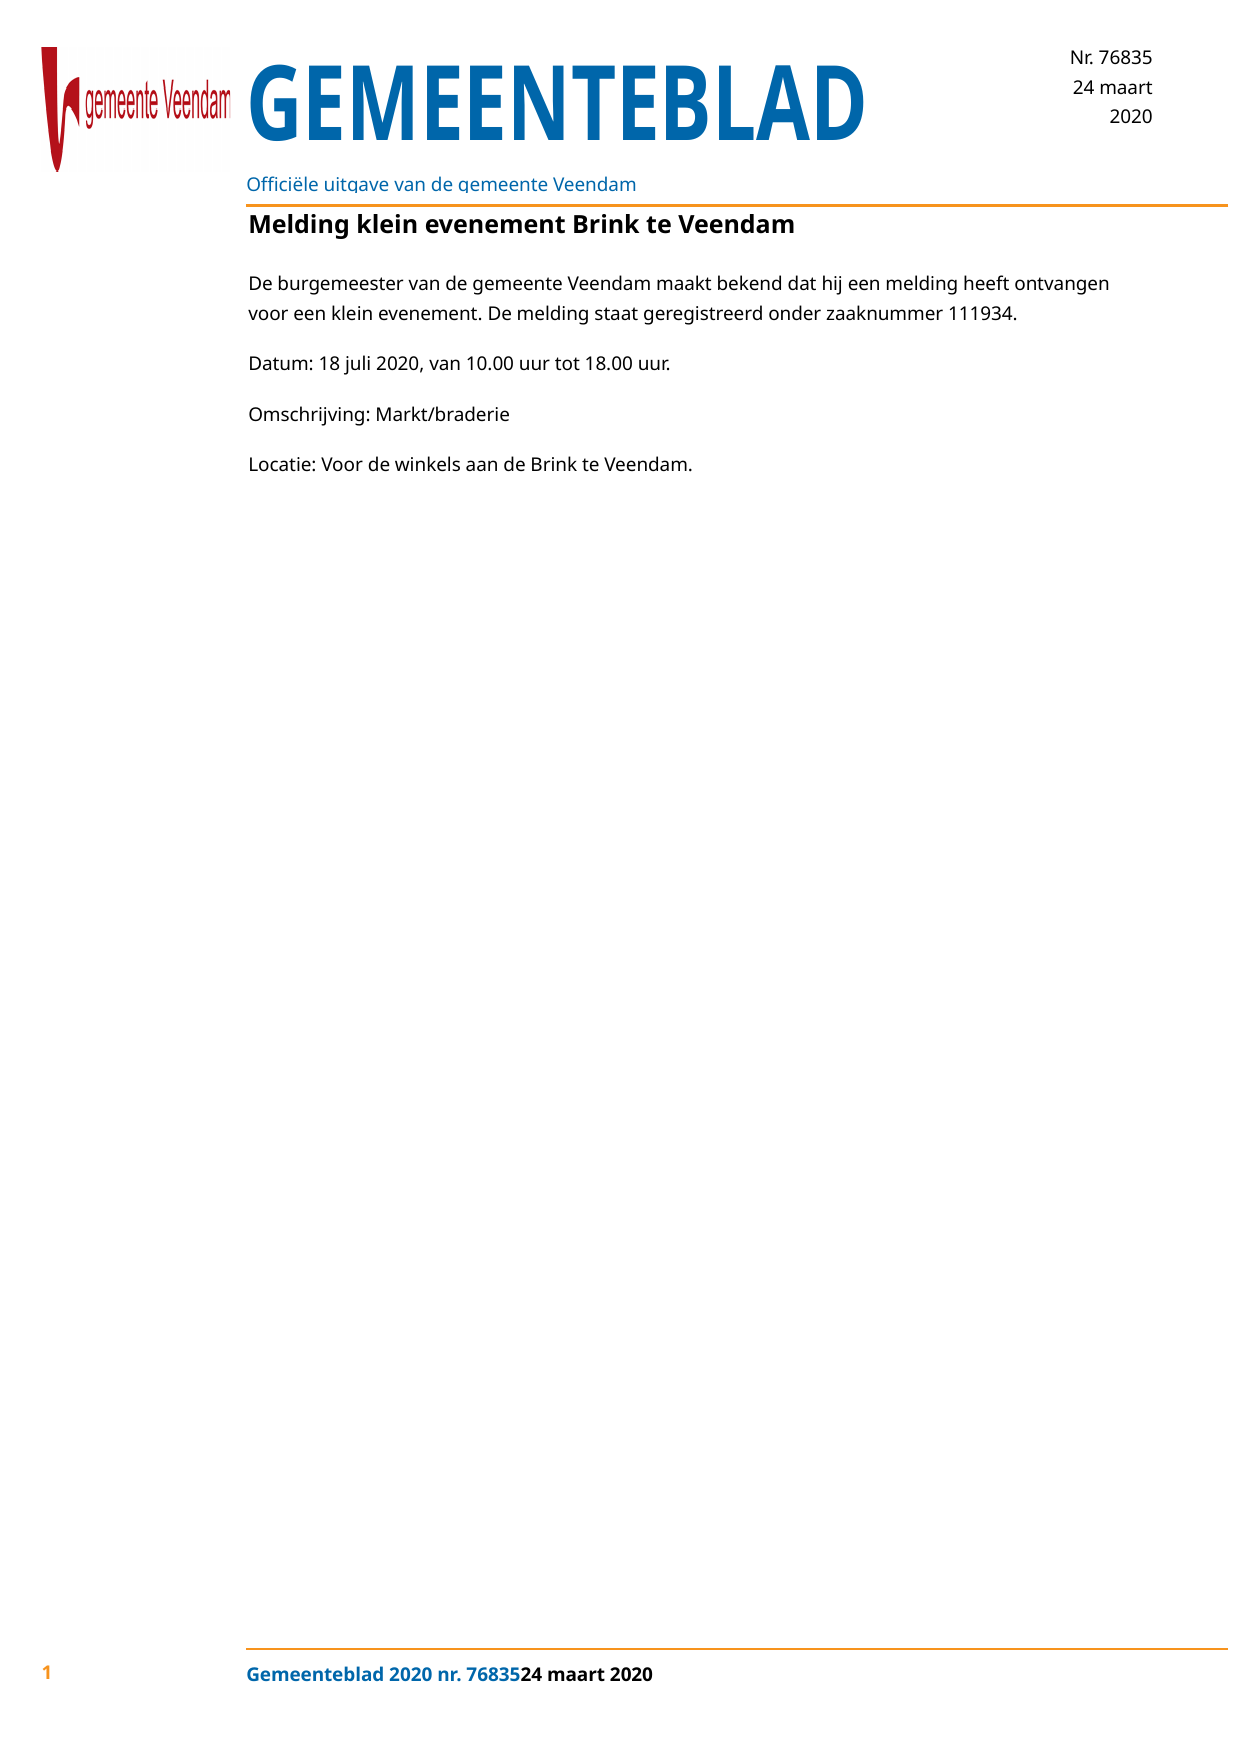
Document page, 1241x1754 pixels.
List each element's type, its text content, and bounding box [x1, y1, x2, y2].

text Datum: 18 juli 2020, van 10.00 uur tot 18.00 uur. [248, 350, 1152, 376]
text Omschrijving: Markt/braderie [248, 401, 1152, 426]
text Locatie: Voor de winkels aan de Brink te Veendam. [248, 451, 1152, 477]
text De burgemeester van de gemeente Veendam maakt bekend dat hij een melding heeft ontvangen voor een klein evenement. De melding staat geregistreerd onder zaaknummer 111934. [248, 270, 1152, 326]
text Melding klein evenement Brink te Veendam [248, 207, 1152, 241]
picture [41, 47, 231, 172]
